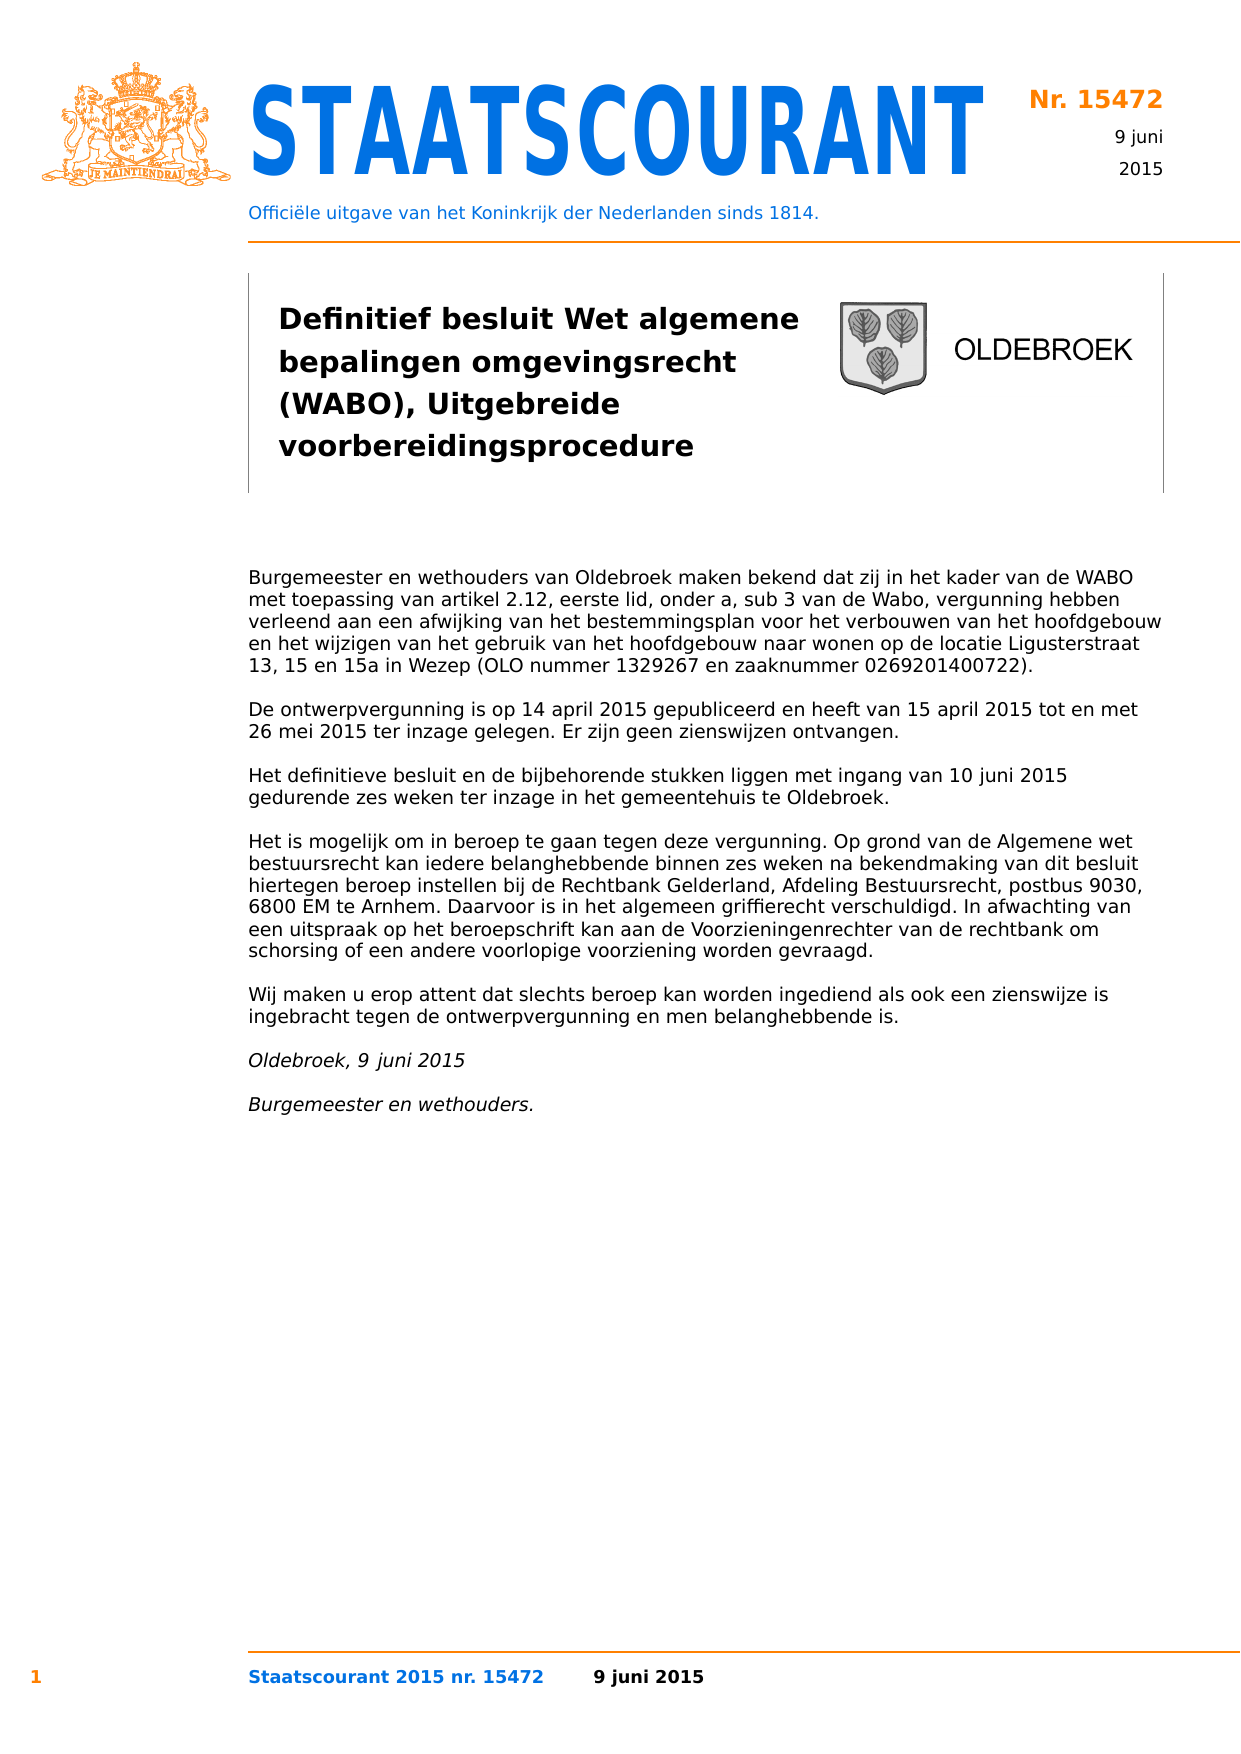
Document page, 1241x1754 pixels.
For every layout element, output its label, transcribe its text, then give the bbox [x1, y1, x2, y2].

text Oldebroek, 9 juni 2015 [248, 1050, 1163, 1072]
text Burgemeester en wethouders van Oldebroek maken bekend dat zij in het kader van de WABO met toepassing van artikel 2.12, eerste lid, onder a, sub 3 van de Wabo, vergunning hebben verleend aan een afwijking van het bestemmingsplan voor het verbouwen van het hoofdgebouw en het wijzigen van het gebruik van het hoofdgebouw naar wonen op de locatie Ligusterstraat 13, 15 en 15a in Wezep (OLO nummer 1329267 en zaaknummer 0269201400722). [248, 567, 1163, 677]
picture [838, 302, 1134, 397]
table_cell Officiële uitgave van het Koninkrijk der Nederlanden sinds 1814. [248, 203, 1240, 241]
table_header [25, 62, 248, 241]
text Het definitieve besluit en de bijbehorende stukken liggen met ingang van 10 juni 2015 gedurende zes weken ter inzage in het gemeentehuis te Oldebroek. [248, 765, 1163, 809]
subtitle Definitief besluit Wet algemene bepalingen omgevingsrecht (WABO), Uitgebreide voorbereidingsprocedure [249, 273, 1163, 493]
table_cell 2015 [998, 153, 1240, 203]
text Burgemeester en wethouders. [248, 1094, 1163, 1116]
table_cell 9 juni [998, 121, 1240, 153]
table_header STAATSCOURANT [248, 62, 998, 203]
text Wij maken u erop attent dat slechts beroep kan worden ingediend als ook een zienswijze is ingebracht tegen de ontwerpvergunning en men belanghebbende is. [248, 984, 1163, 1028]
picture [41, 62, 231, 186]
text De ontwerpvergunning is op 14 april 2015 gepubliceerd en heeft van 15 april 2015 tot en met 26 mei 2015 ter inzage gelegen. Er zijn geen zienswijzen ontvangen. [248, 699, 1163, 743]
table_header Nr. 15472 [998, 62, 1240, 121]
text Het is mogelijk om in beroep te gaan tegen deze vergunning. Op grond van de Algemene wet bestuursrecht kan iedere belanghebbende binnen zes weken na bekendmaking van dit besluit hiertegen beroep instellen bij de Rechtbank Gelderland, Afdeling Bestuursrecht, postbus 9030, 6800 EM te Arnhem. Daarvoor is in het algemeen griffierecht verschuldigd. In afwachting van een uitspraak op het beroepschrift kan aan de Voorzieningenrechter van de rechtbank om schorsing of een andere voorlopige voorziening worden gevraagd. [248, 831, 1163, 962]
